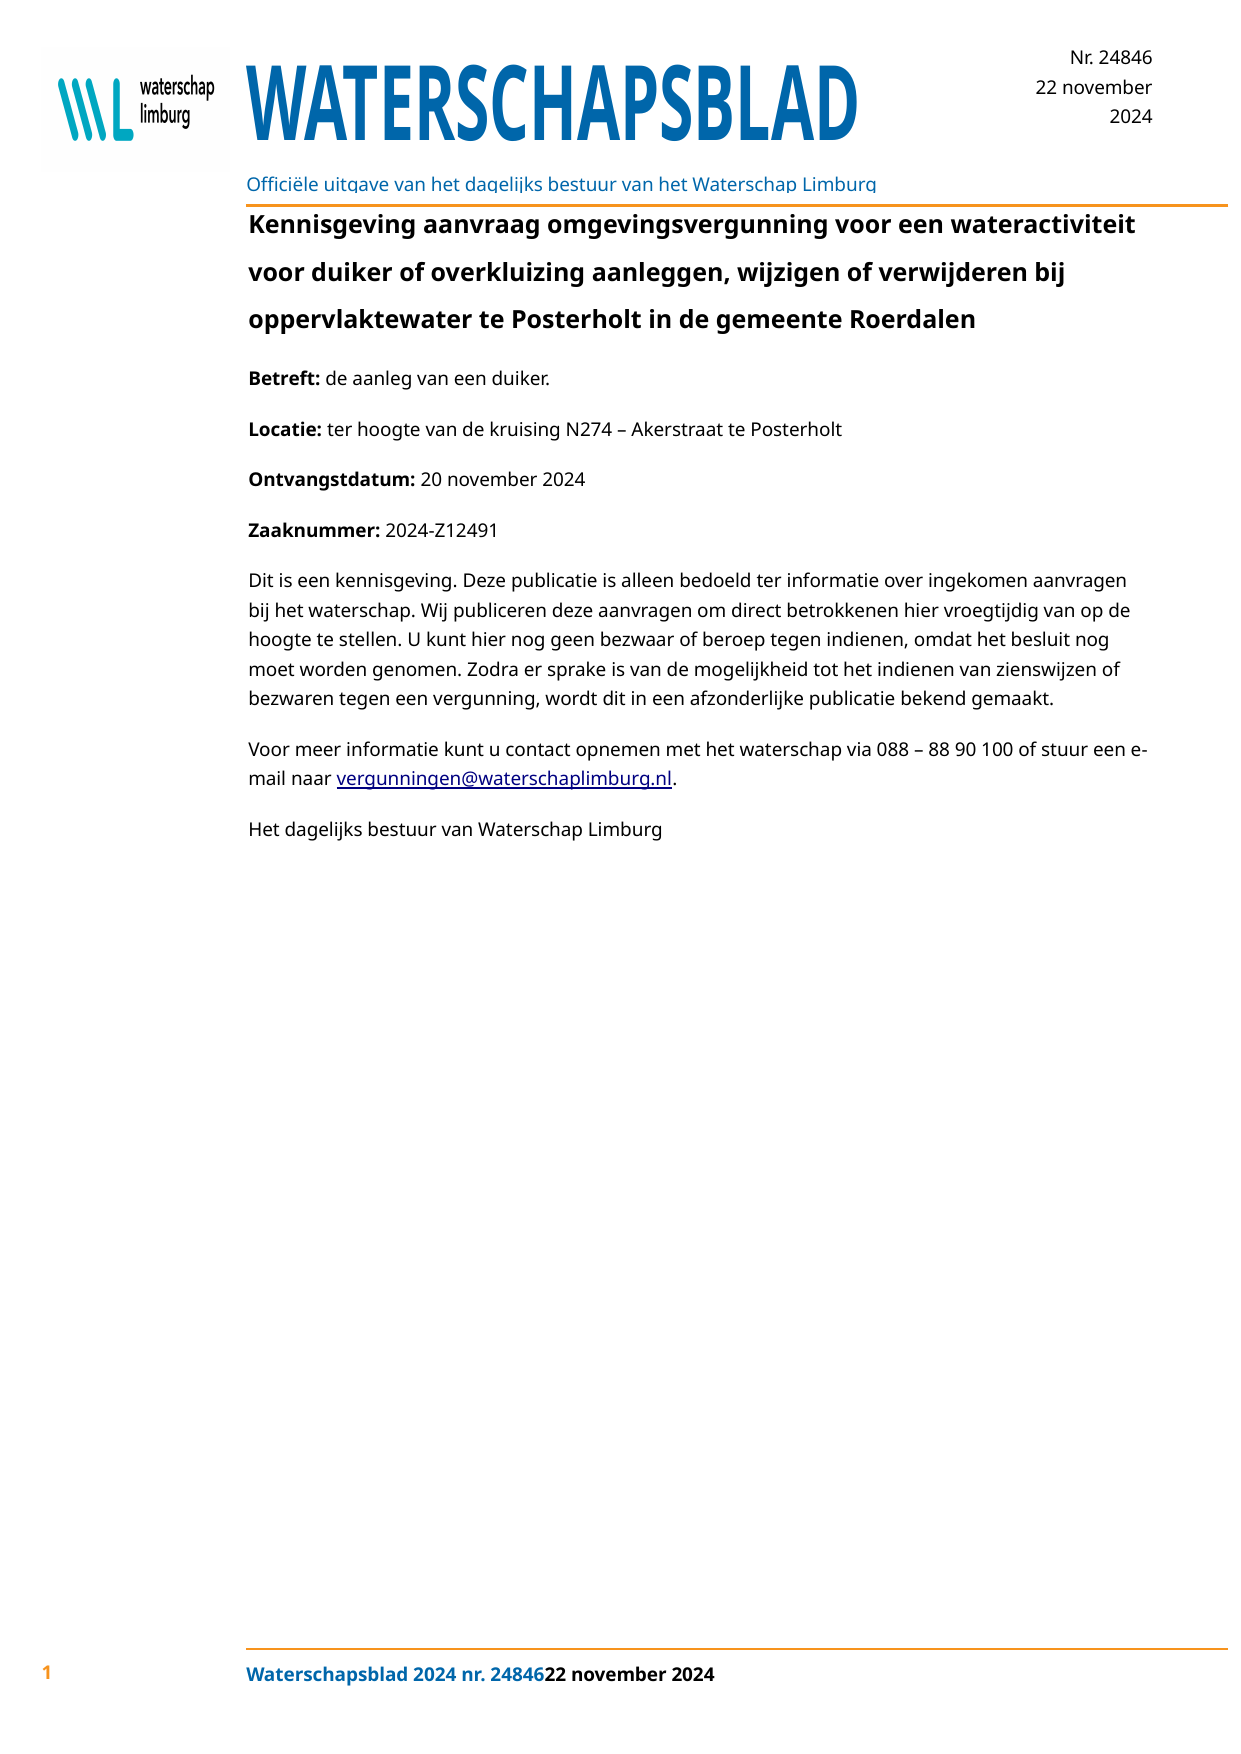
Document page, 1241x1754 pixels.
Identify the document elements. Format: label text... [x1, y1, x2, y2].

text Voor meer informatie kunt u contact opnemen met het waterschap via 088 – 88 90 100 of stuur een e-mail naar vergunningen@waterschaplimburg.nl. [248, 736, 1152, 791]
text Zaaknummer: 2024-Z12491 [248, 517, 1152, 542]
text Het dagelijks bestuur van Waterschap Limburg [248, 816, 1152, 842]
text Betreft: de aanleg van een duiker. [248, 366, 1152, 391]
text Ontvangstdatum: 20 november 2024 [248, 466, 1152, 492]
text Dit is een kennisgeving. Deze publicatie is alleen bedoeld ter informatie over ingekomen aanvragen bij het waterschap. Wij publiceren deze aanvragen om direct betrokkenen hier vroegtijdig van op de hoogte te stellen. U kunt hier nog geen bezwaar of beroep tegen indienen, omdat het besluit nog moet worden genomen. Zodra er sprake is van de mogelijkheid tot het indienen van zienswijzen of bezwaren tegen een vergunning, wordt dit in een afzonderlijke publicatie bekend gemaakt. [248, 567, 1152, 711]
text Locatie: ter hoogte van de kruising N274 – Akerstraat te Posterholt [248, 416, 1152, 442]
picture [41, 47, 231, 172]
text Kennisgeving aanvraag omgevingsvergunning voor een wateractiviteit voor duiker of overkluizing aanleggen, wijzigen of verwijderen bij oppervlaktewater te Posterholt in de gemeente Roerdalen [248, 207, 1152, 336]
